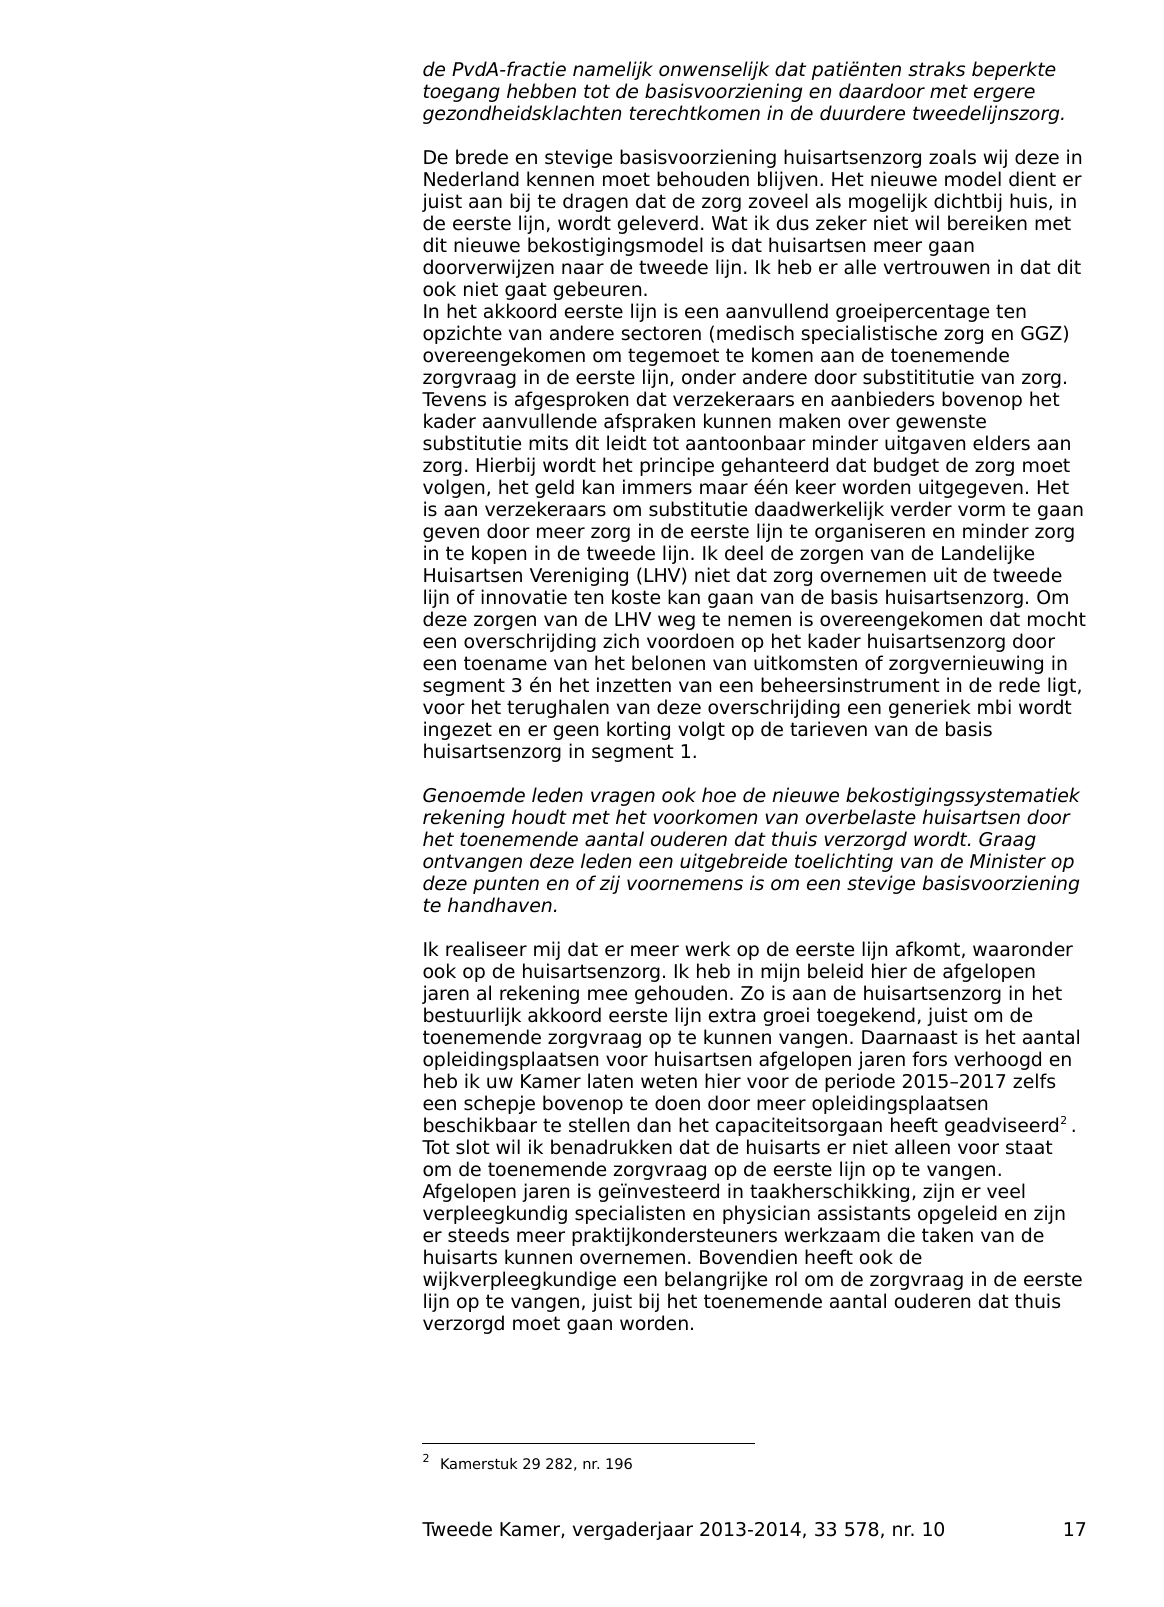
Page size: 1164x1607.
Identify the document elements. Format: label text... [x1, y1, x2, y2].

text In het akkoord eerste lijn is een aanvullend groeipercentage ten opzichte van andere sectoren (medisch specialistische zorg en GGZ) overeengekomen om tegemoet te komen aan de toenemende zorgvraag in de eerste lijn, onder andere door substititutie van zorg. Tevens is afgesproken dat verzekeraars en aanbieders bovenop het kader aanvullende afspraken kunnen maken over gewenste substitutie mits dit leidt tot aantoonbaar minder uitgaven elders aan zorg. Hierbij wordt het principe gehanteerd dat budget de zorg moet volgen, het geld kan immers maar één keer worden uitgegeven. Het is aan verzekeraars om substitutie daadwerkelijk verder vorm te gaan geven door meer zorg in de eerste lijn te organiseren en minder zorg in te kopen in de tweede lijn. Ik deel de zorgen van de Landelijke Huisartsen Vereniging (LHV) niet dat zorg overnemen uit de tweede lijn of innovatie ten koste kan gaan van de basis huisartsenzorg. Om deze zorgen van de LHV weg te nemen is overeengekomen dat mocht een overschrijding zich voordoen op het kader huisartsenzorg door een toename van het belonen van uitkomsten of zorgvernieuwing in segment 3 én het inzetten van een beheersinstrument in de rede ligt, voor het terughalen van deze overschrijding een generiek mbi wordt ingezet en er geen korting volgt op de tarieven van de basis huisartsenzorg in segment 1. [422, 301, 1087, 763]
text De brede en stevige basisvoorziening huisartsenzorg zoals wij deze in Nederland kennen moet behouden blijven. Het nieuwe model dient er juist aan bij te dragen dat de zorg zoveel als mogelijk dichtbij huis, in de eerste lijn, wordt geleverd. Wat ik dus zeker niet wil bereiken met dit nieuwe bekostigingsmodel is dat huisartsen meer gaan doorverwijzen naar de tweede lijn. Ik heb er alle vertrouwen in dat dit ook niet gaat gebeuren. [422, 147, 1087, 301]
text Genoemde leden vragen ook hoe de nieuwe bekostigingssystematiek rekening houdt met het voorkomen van overbelaste huisartsen door het toenemende aantal ouderen dat thuis verzorgd wordt. Graag ontvangen deze leden een uitgebreide toelichting van de Minister op deze punten en of zij voornemens is om een stevige basisvoorziening te handhaven. [422, 785, 1087, 917]
text de PvdA-fractie namelijk onwenselijk dat patiënten straks beperkte toegang hebben tot de basisvoorziening en daardoor met ergere gezondheidsklachten terechtkomen in de duurdere tweedelijnszorg. [422, 59, 1087, 125]
text Ik realiseer mij dat er meer werk op de eerste lijn afkomt, waaronder ook op de huisartsenzorg. Ik heb in mijn beleid hier de afgelopen jaren al rekening mee gehouden. Zo is aan de huisartsenzorg in het bestuurlijk akkoord eerste lijn extra groei toegekend, juist om de toenemende zorgvraag op te kunnen vangen. Daarnaast is het aantal opleidingsplaatsen voor huisartsen afgelopen jaren fors verhoogd en heb ik uw Kamer laten weten hier voor de periode 2015–2017 zelfs een schepje bovenop te doen door meer opleidingsplaatsen beschikbaar te stellen dan het capaciteitsorgaan heeft geadviseerd. Tot slot wil ik benadrukken dat de huisarts er niet alleen voor staat om de toenemende zorgvraag op de eerste lijn op te vangen. Afgelopen jaren is geïnvesteerd in taakherschikking, zijn er veel verpleegkundig specialisten en physician assistants opgeleid en zijn er steeds meer praktijkondersteuners werkzaam die taken van de huisarts kunnen overnemen. Bovendien heeft ook de wijkverpleegkundige een belangrijke rol om de zorgvraag in de eerste lijn op te vangen, juist bij het toenemende aantal ouderen dat thuis verzorgd moet gaan worden. [422, 939, 1087, 1334]
text Kamerstuk 29 282, nr. 196 [422, 1452, 1087, 1474]
